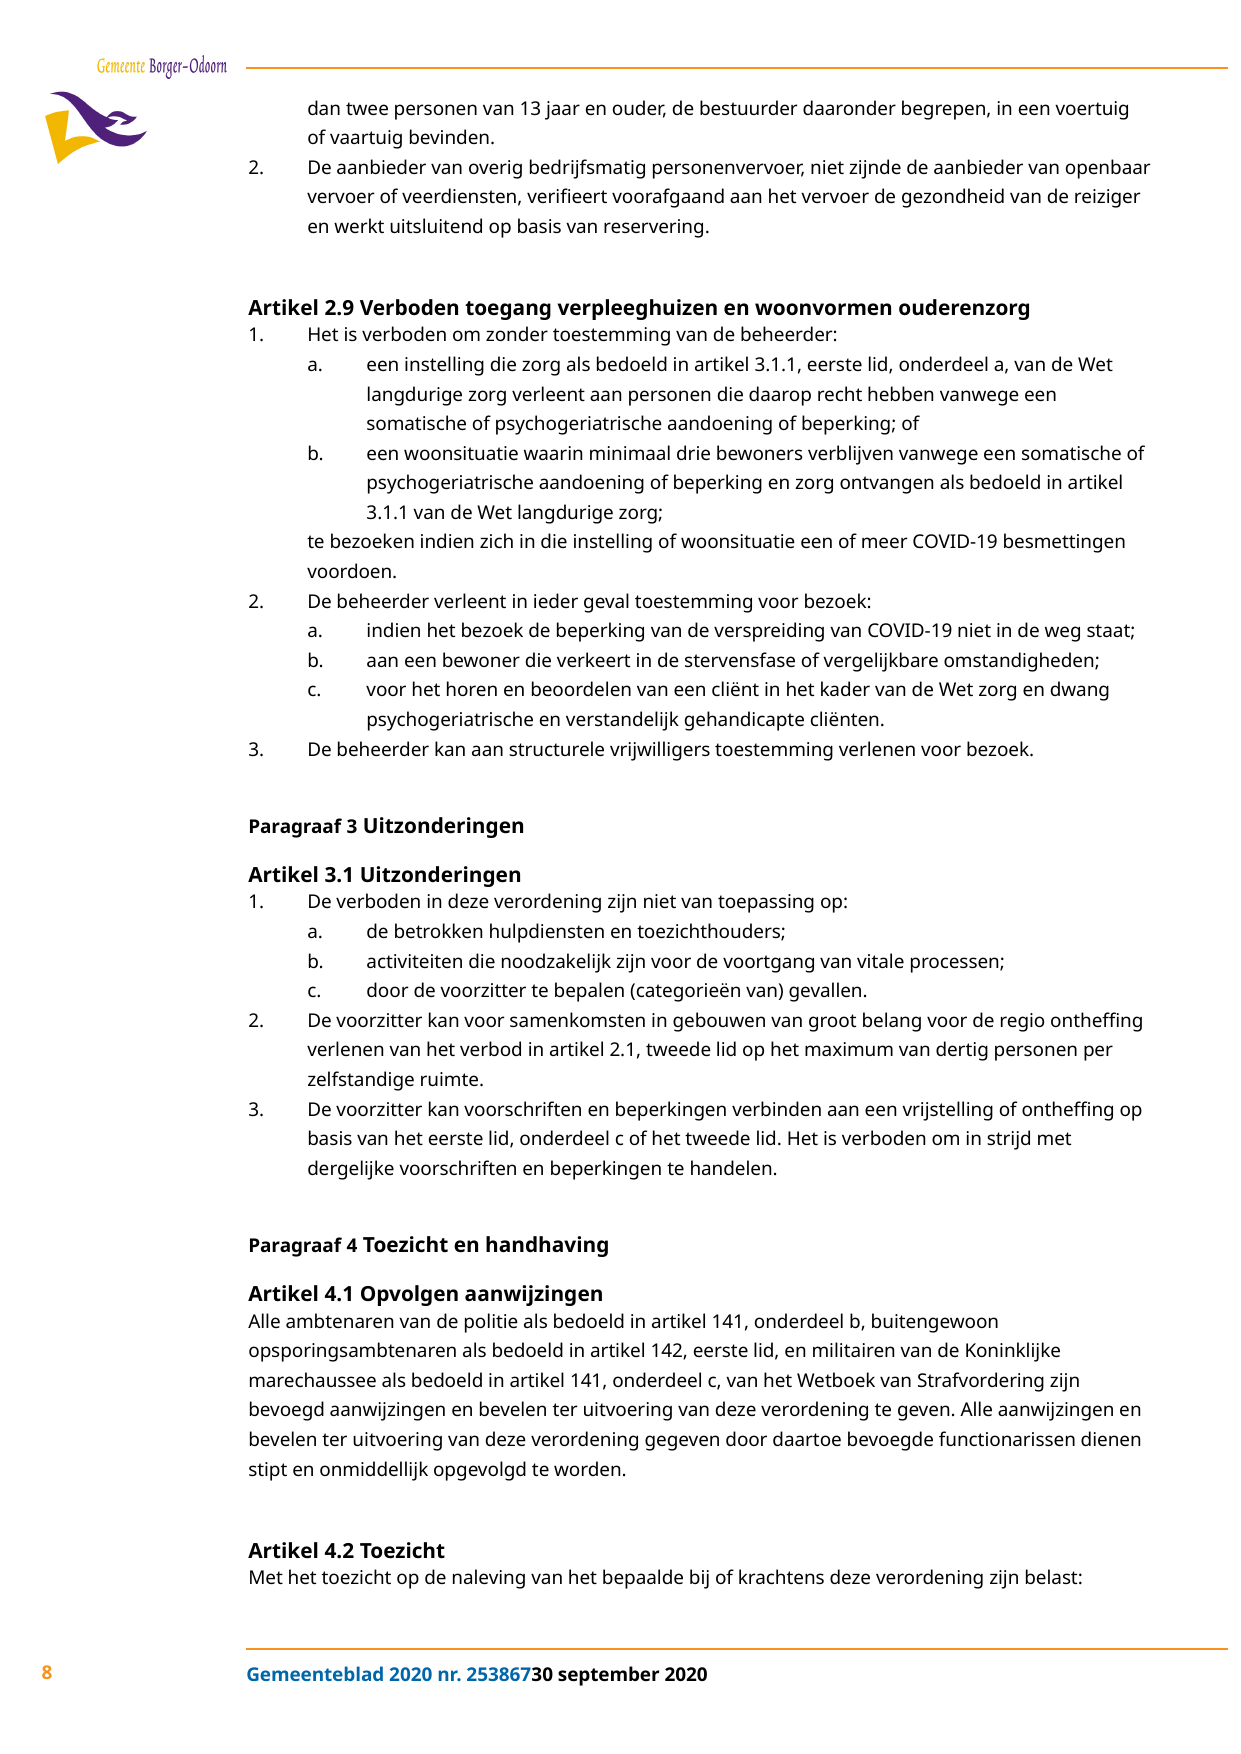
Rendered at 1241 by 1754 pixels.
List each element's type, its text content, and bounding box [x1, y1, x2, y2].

list door de voorzitter te bepalen (categorieën van) gevallen. [307, 977, 1152, 1003]
list De beheerder kan aan structurele vrijwilligers toestemming verlenen voor bezoek. [248, 736, 1152, 761]
text Artikel 4.2 Toezicht [248, 1536, 1152, 1564]
text Met het toezicht op de naleving van het bepaalde bij of krachtens deze verordening zijn belast: [248, 1564, 1152, 1590]
list aan een bewoner die verkeert in de stervensfase of vergelijkbare omstandigheden; [307, 647, 1152, 673]
text Artikel 4.1 Opvolgen aanwijzingen [248, 1279, 1152, 1308]
list de betrokken hulpdiensten en toezichthouders; [307, 918, 1152, 944]
list een instelling die zorg als bedoeld in artikel 3.1.1, eerste lid, onderdeel a, van de Wet langdurige zorg verleent aan personen die daarop recht hebben vanwege een somatische of psychogeriatrische aandoening of beperking; of [307, 351, 1152, 436]
list dan twee personen van 13 jaar en ouder, de bestuurder daaronder begrepen, in een voertuig of vaartuig bevinden. [248, 95, 1152, 150]
list De aanbieder van overig bedrijfsmatig personenvervoer, niet zijnde de aanbieder van openbaar vervoer of veerdiensten, verifieert voorafgaand aan het vervoer de gezondheid van de reiziger en werkt uitsluitend op basis van reservering. [248, 154, 1152, 239]
text Paragraaf 3 Uitzonderingen [248, 811, 1152, 839]
list een woonsituatie waarin minimaal drie bewoners verblijven vanwege een somatische of psychogeriatrische aandoening of beperking en zorg ontvangen als bedoeld in artikel 3.1.1 van de Wet langdurige zorg; [307, 440, 1152, 525]
picture [41, 47, 231, 172]
list De voorzitter kan voorschriften en beperkingen verbinden aan een vrijstelling of ontheffing op basis van het eerste lid, onderdeel c of het tweede lid. Het is verboden om in strijd met dergelijke voorschriften en beperkingen te handelen. [248, 1096, 1152, 1181]
list indien het bezoek de beperking van de verspreiding van COVID-19 niet in de weg staat; [307, 617, 1152, 643]
text Alle ambtenaren van de politie als bedoeld in artikel 141, onderdeel b, buitengewoon opsporingsambtenaren als bedoeld in artikel 142, eerste lid, en militairen van de Koninklijke marechaussee als bedoeld in artikel 141, onderdeel c, van het Wetboek van Strafvordering zijn bevoegd aanwijzingen en bevelen ter uitvoering van deze verordening te geven. Alle aanwijzingen en bevelen ter uitvoering van deze verordening gegeven door daartoe bevoegde functionarissen dienen stipt en onmiddellijk opgevolgd te worden. [248, 1308, 1152, 1481]
list De verboden in deze verordening zijn niet van toepassing op: [248, 889, 1152, 914]
list activiteiten die noodzakelijk zijn voor de voortgang van vitale processen; [307, 948, 1152, 973]
list voor het horen en beoordelen van een cliënt in het kader van de Wet zorg en dwang psychogeriatrische en verstandelijk gehandicapte cliënten. [307, 677, 1152, 732]
list te bezoeken indien zich in die instelling of woonsituatie een of meer COVID-19 besmettingen voordoen. [248, 529, 1152, 584]
text Artikel 2.9 Verboden toegang verpleeghuizen en woonvormen ouderenzorg [248, 293, 1152, 322]
text Paragraaf 4 Toezicht en handhaving [248, 1230, 1152, 1258]
list De beheerder verleent in ieder geval toestemming voor bezoek: [248, 588, 1152, 613]
text Artikel 3.1 Uitzonderingen [248, 860, 1152, 889]
list De voorzitter kan voor samenkomsten in gebouwen van groot belang voor de regio ontheffing verlenen van het verbod in artikel 2.1, tweede lid op het maximum van dertig personen per zelfstandige ruimte. [248, 1007, 1152, 1092]
list Het is verboden om zonder toestemming van de beheerder: [248, 322, 1152, 347]
